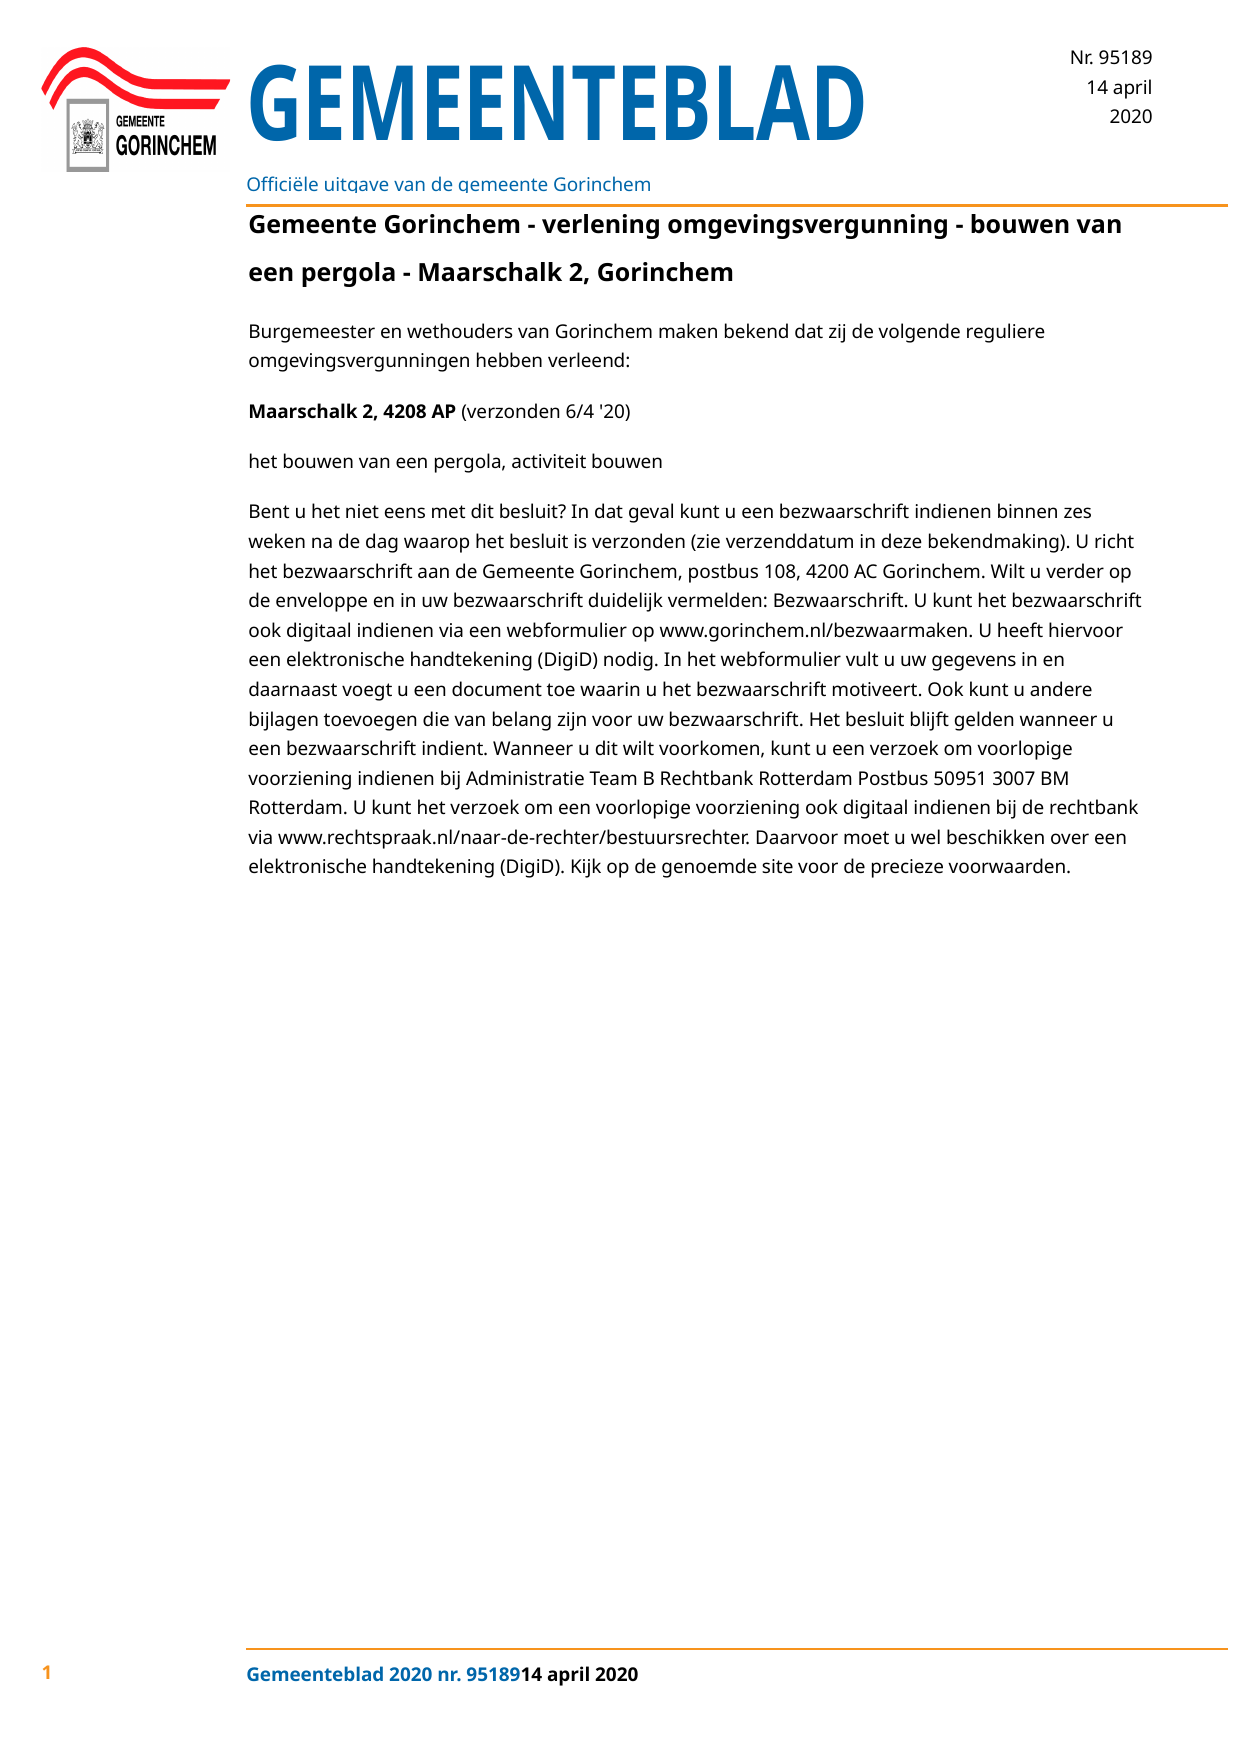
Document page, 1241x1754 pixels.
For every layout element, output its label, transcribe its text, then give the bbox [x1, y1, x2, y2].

text het bouwen van een pergola, activiteit bouwen [248, 448, 1152, 474]
picture [41, 47, 231, 172]
text Burgemeester en wethouders van Gorinchem maken bekend dat zij de volgende reguliere omgevingsvergunningen hebben verleend: [248, 318, 1152, 373]
text Gemeente Gorinchem - verlening omgevingsvergunning - bouwen van een pergola - Maarschalk 2, Gorinchem [248, 207, 1152, 288]
text Bent u het niet eens met dit besluit? In dat geval kunt u een bezwaarschrift indienen binnen zes weken na de dag waarop het besluit is verzonden (zie verzenddatum in deze bekendmaking). U richt het bezwaarschrift aan de Gemeente Gorinchem, postbus 108, 4200 AC Gorinchem. Wilt u verder op de enveloppe en in uw bezwaarschrift duidelijk vermelden: Bezwaarschrift. U kunt het bezwaarschrift ook digitaal indienen via een webformulier op www.gorinchem.nl/bezwaarmaken. U heeft hiervoor een elektronische handtekening (DigiD) nodig. In het webformulier vult u uw gegevens in en daarnaast voegt u een document toe waarin u het bezwaarschrift motiveert. Ook kunt u andere bijlagen toevoegen die van belang zijn voor uw bezwaarschrift. Het besluit blijft gelden wanneer u een bezwaarschrift indient. Wanneer u dit wilt voorkomen, kunt u een verzoek om voorlopige voorziening indienen bij Administratie Team B Rechtbank Rotterdam Postbus 50951 3007 BM Rotterdam. U kunt het verzoek om een voorlopige voorziening ook digitaal indienen bij de rechtbank via www.rechtspraak.nl/naar-de-rechter/bestuursrechter. Daarvoor moet u wel beschikken over een elektronische handtekening (DigiD). Kijk op de genoemde site voor de precieze voorwaarden. [248, 499, 1152, 879]
text Maarschalk 2, 4208 AP (verzonden 6/4 '20) [248, 398, 1152, 424]
